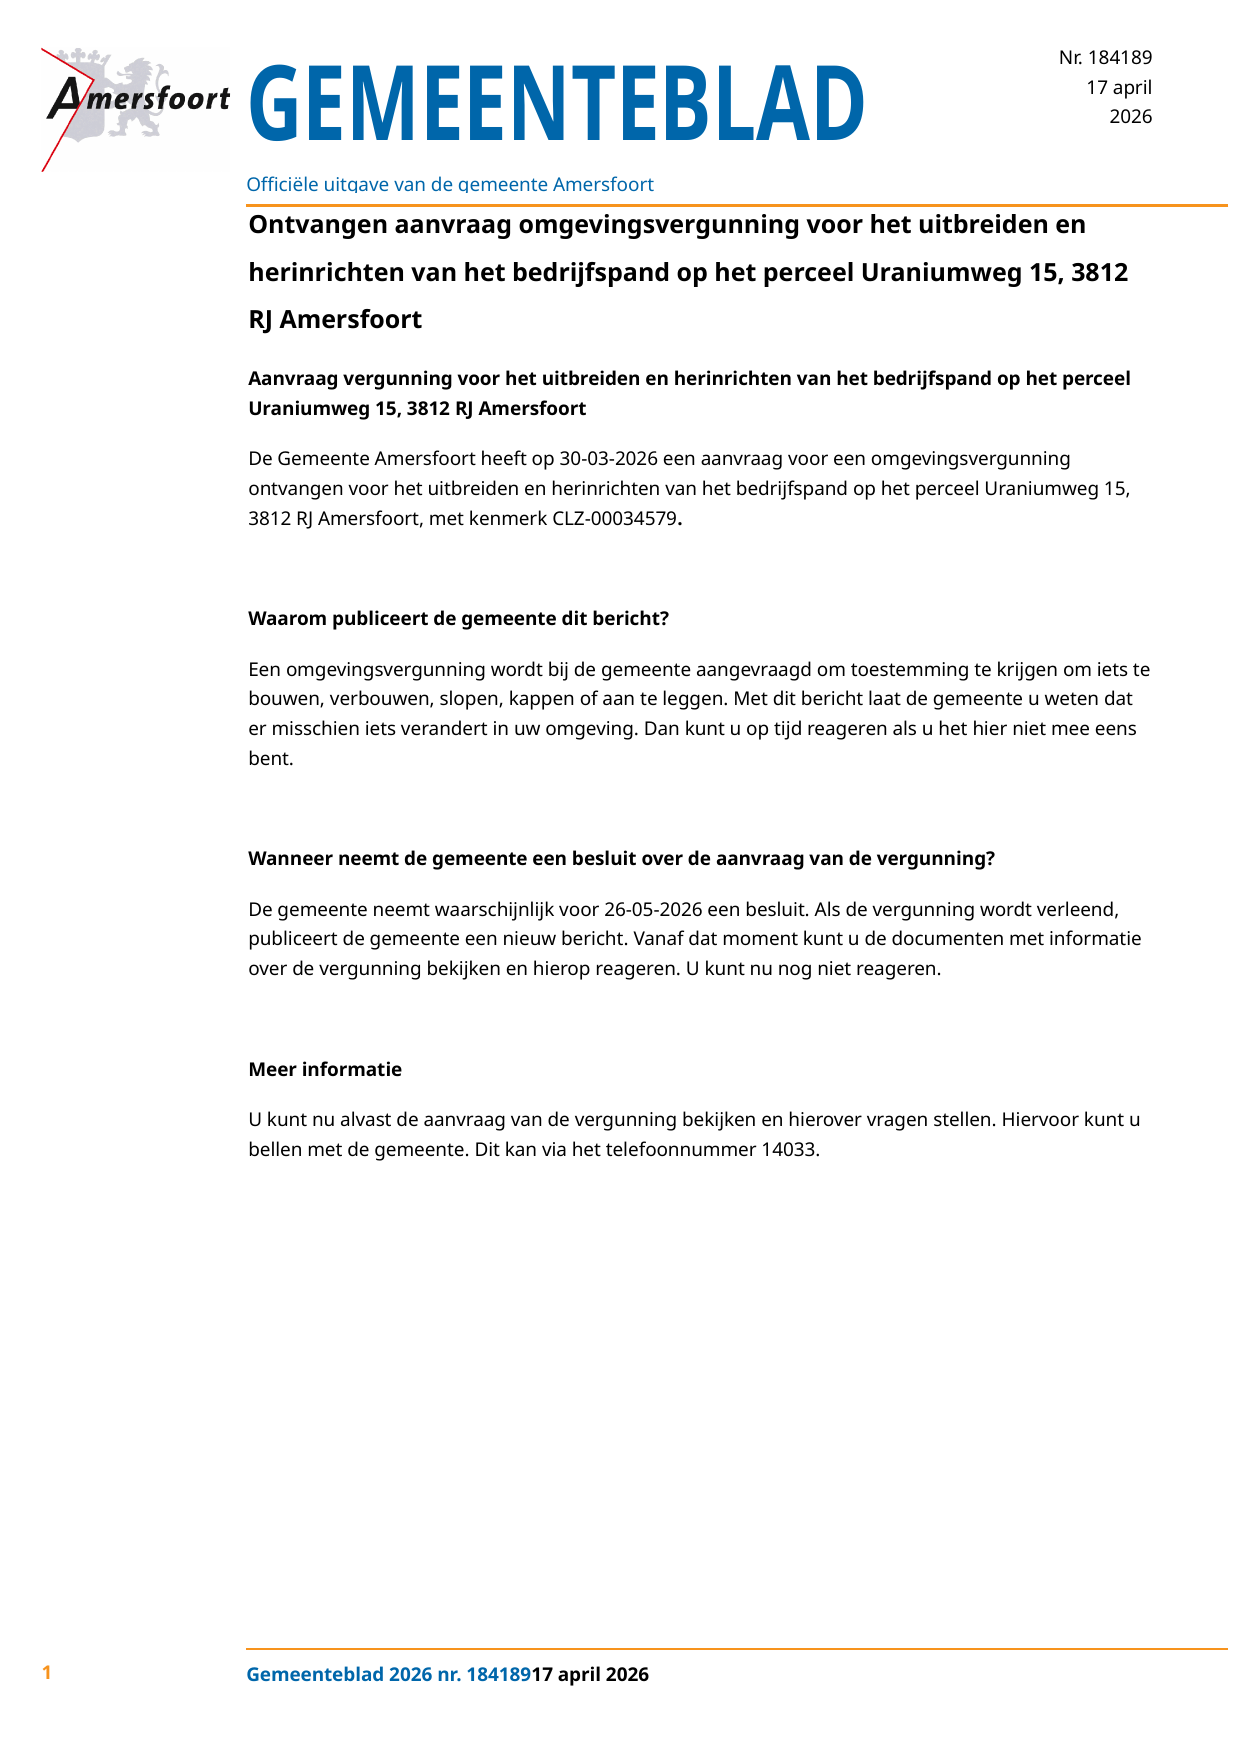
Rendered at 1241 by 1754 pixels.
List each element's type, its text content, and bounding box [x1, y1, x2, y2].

text Ontvangen aanvraag omgevingsvergunning voor het uitbreiden en herinrichten van het bedrijfspand op het perceel Uraniumweg 15, 3812 RJ Amersfoort [248, 207, 1152, 336]
text U kunt nu alvast de aanvraag van de vergunning bekijken en hierover vragen stellen. Hiervoor kunt u bellen met de gemeente. Dit kan via het telefoonnummer 14033. [248, 1106, 1152, 1162]
text Een omgevingsvergunning wordt bij de gemeente aangevraagd om toestemming te krijgen om iets te bouwen, verbouwen, slopen, kappen of aan te leggen. Met dit bericht laat de gemeente u weten dat er misschien iets verandert in uw omgeving. Dan kunt u op tijd reageren als u het hier niet mee eens bent. [248, 656, 1152, 770]
text Wanneer neemt de gemeente een besluit over de aanvraag van de vergunning? [248, 846, 1152, 871]
text De Gemeente Amersfoort heeft op 30-03-2026 een aanvraag voor een omgevingsvergunning ontvangen voor het uitbreiden en herinrichten van het bedrijfspand op het perceel Uraniumweg 15, 3812 RJ Amersfoort, met kenmerk CLZ-00034579. [248, 446, 1152, 530]
text Aanvraag vergunning voor het uitbreiden en herinrichten van het bedrijfspand op het perceel Uraniumweg 15, 3812 RJ Amersfoort [248, 366, 1152, 421]
text De gemeente neemt waarschijnlijk voor 26-05-2026 een besluit. Als de vergunning wordt verleend, publiceert de gemeente een nieuw bericht. Vanaf dat moment kunt u de documenten met informatie over de vergunning bekijken en hierop reageren. U kunt nu nog niet reageren. [248, 896, 1152, 981]
text Waarom publiceert de gemeente dit bericht? [248, 606, 1152, 631]
text Meer informatie [248, 1056, 1152, 1082]
picture [41, 47, 231, 172]
